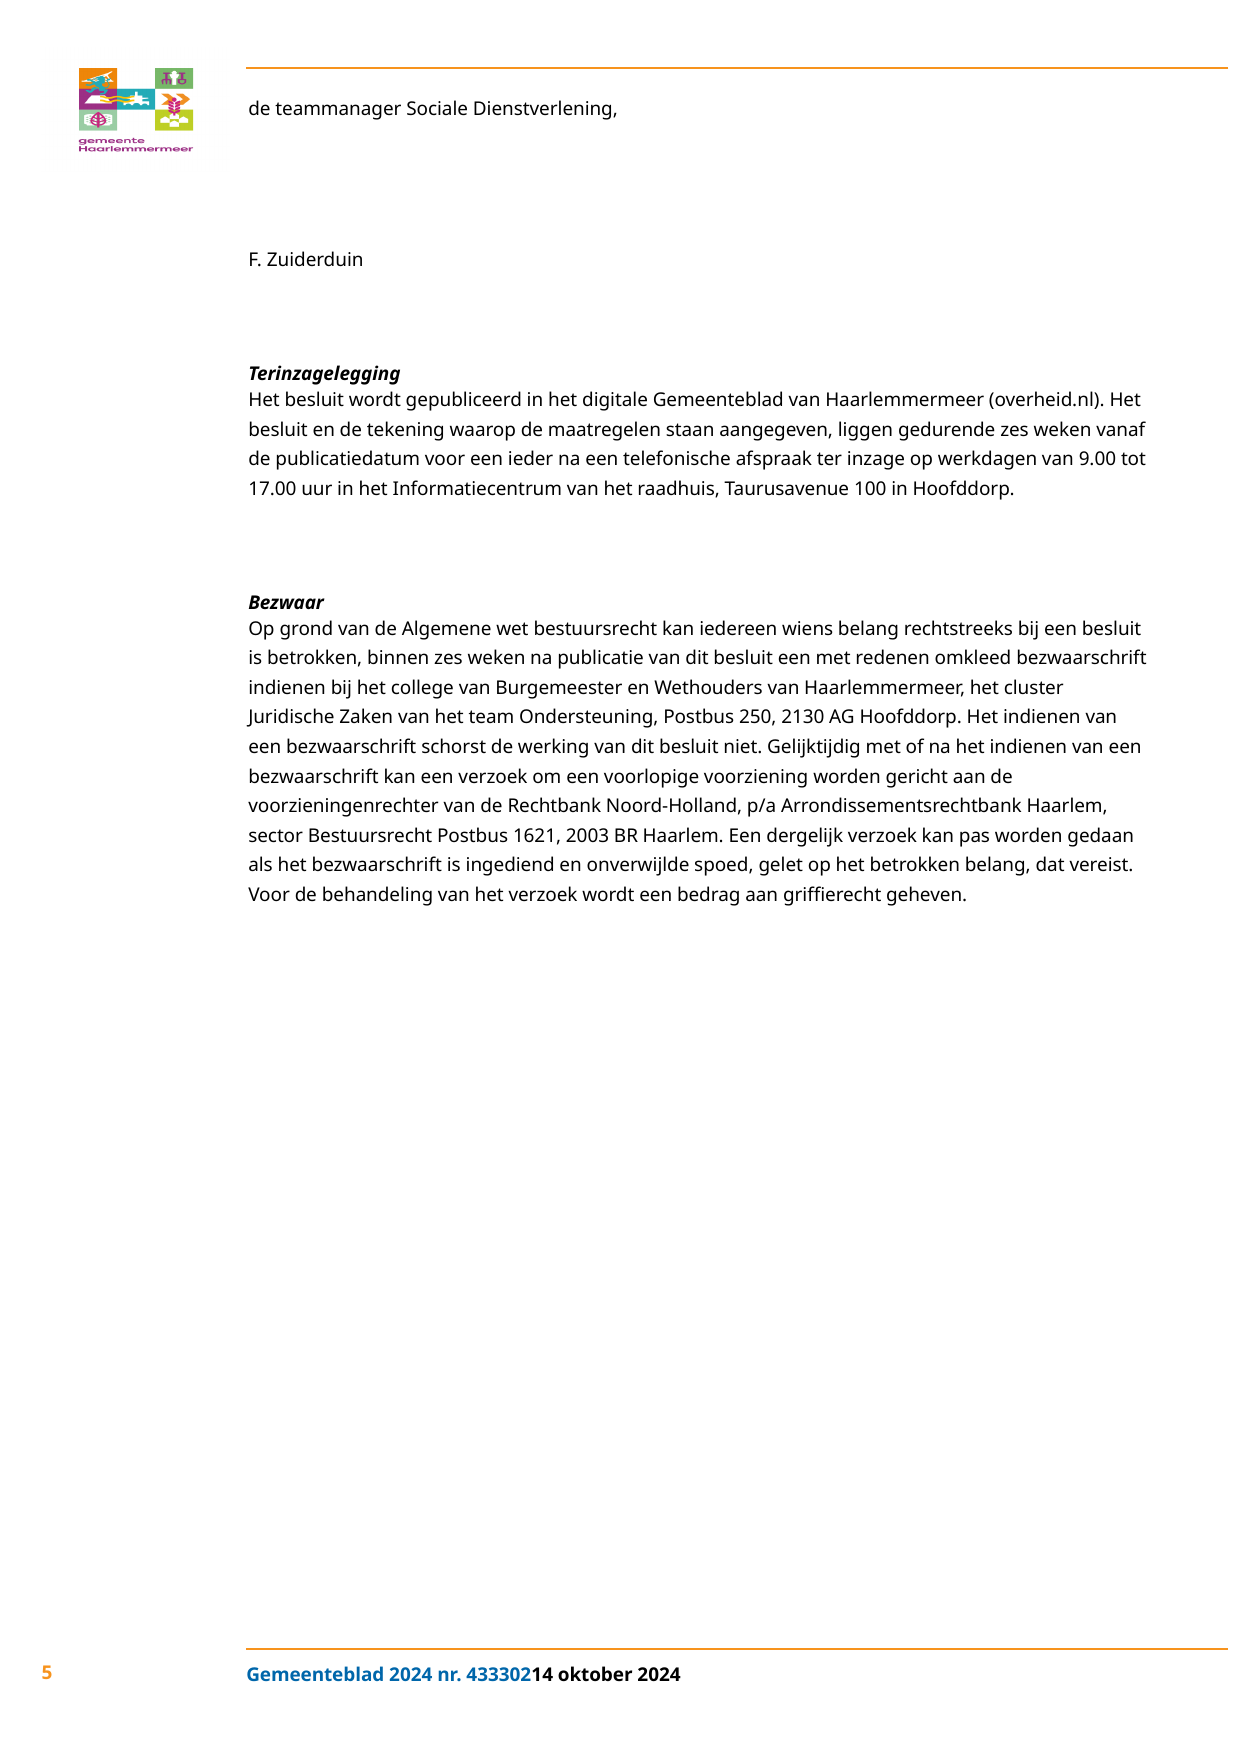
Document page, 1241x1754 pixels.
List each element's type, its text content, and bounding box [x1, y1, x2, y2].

text Terinzagelegging [248, 360, 1152, 386]
picture [41, 47, 231, 172]
text de teammanager Sociale Dienstverlening, [248, 95, 1152, 121]
text Het besluit wordt gepubliceerd in het digitale Gemeenteblad van Haarlemmermeer (overheid.nl). Het besluit en de tekening waarop de maatregelen staan aangegeven, liggen gedurende zes weken vanaf de publicatiedatum voor een ieder na een telefonische afspraak ter inzage op werkdagen van 9.00 tot 17.00 uur in het Informatiecentrum van het raadhuis, Taurusavenue 100 in Hoofddorp. [248, 386, 1152, 501]
text Op grond van de Algemene wet bestuursrecht kan iedereen wiens belang rechtstreeks bij een besluit is betrokken, binnen zes weken na publicatie van dit besluit een met redenen omkleed bezwaarschrift indienen bij het college van Burgemeester en Wethouders van Haarlemmermeer, het cluster Juridische Zaken van het team Ondersteuning, Postbus 250, 2130 AG Hoofddorp. Het indienen van een bezwaarschrift schorst de werking van dit besluit niet. Gelijktijdig met of na het indienen van een bezwaarschrift kan een verzoek om een voorlopige voorziening worden gericht aan de voorzieningenrechter van de Rechtbank Noord-Holland, p/a Arrondissementsrechtbank Haarlem, sector Bestuursrecht Postbus 1621, 2003 BR Haarlem. Een dergelijk verzoek kan pas worden gedaan als het bezwaarschrift is ingediend en onverwijlde spoed, gelet op het betrokken belang, dat vereist. Voor de behandeling van het verzoek wordt een bedrag aan griffierecht geheven. [248, 615, 1152, 907]
text Bezwaar [248, 589, 1152, 615]
text F. Zuiderduin [248, 246, 1152, 272]
